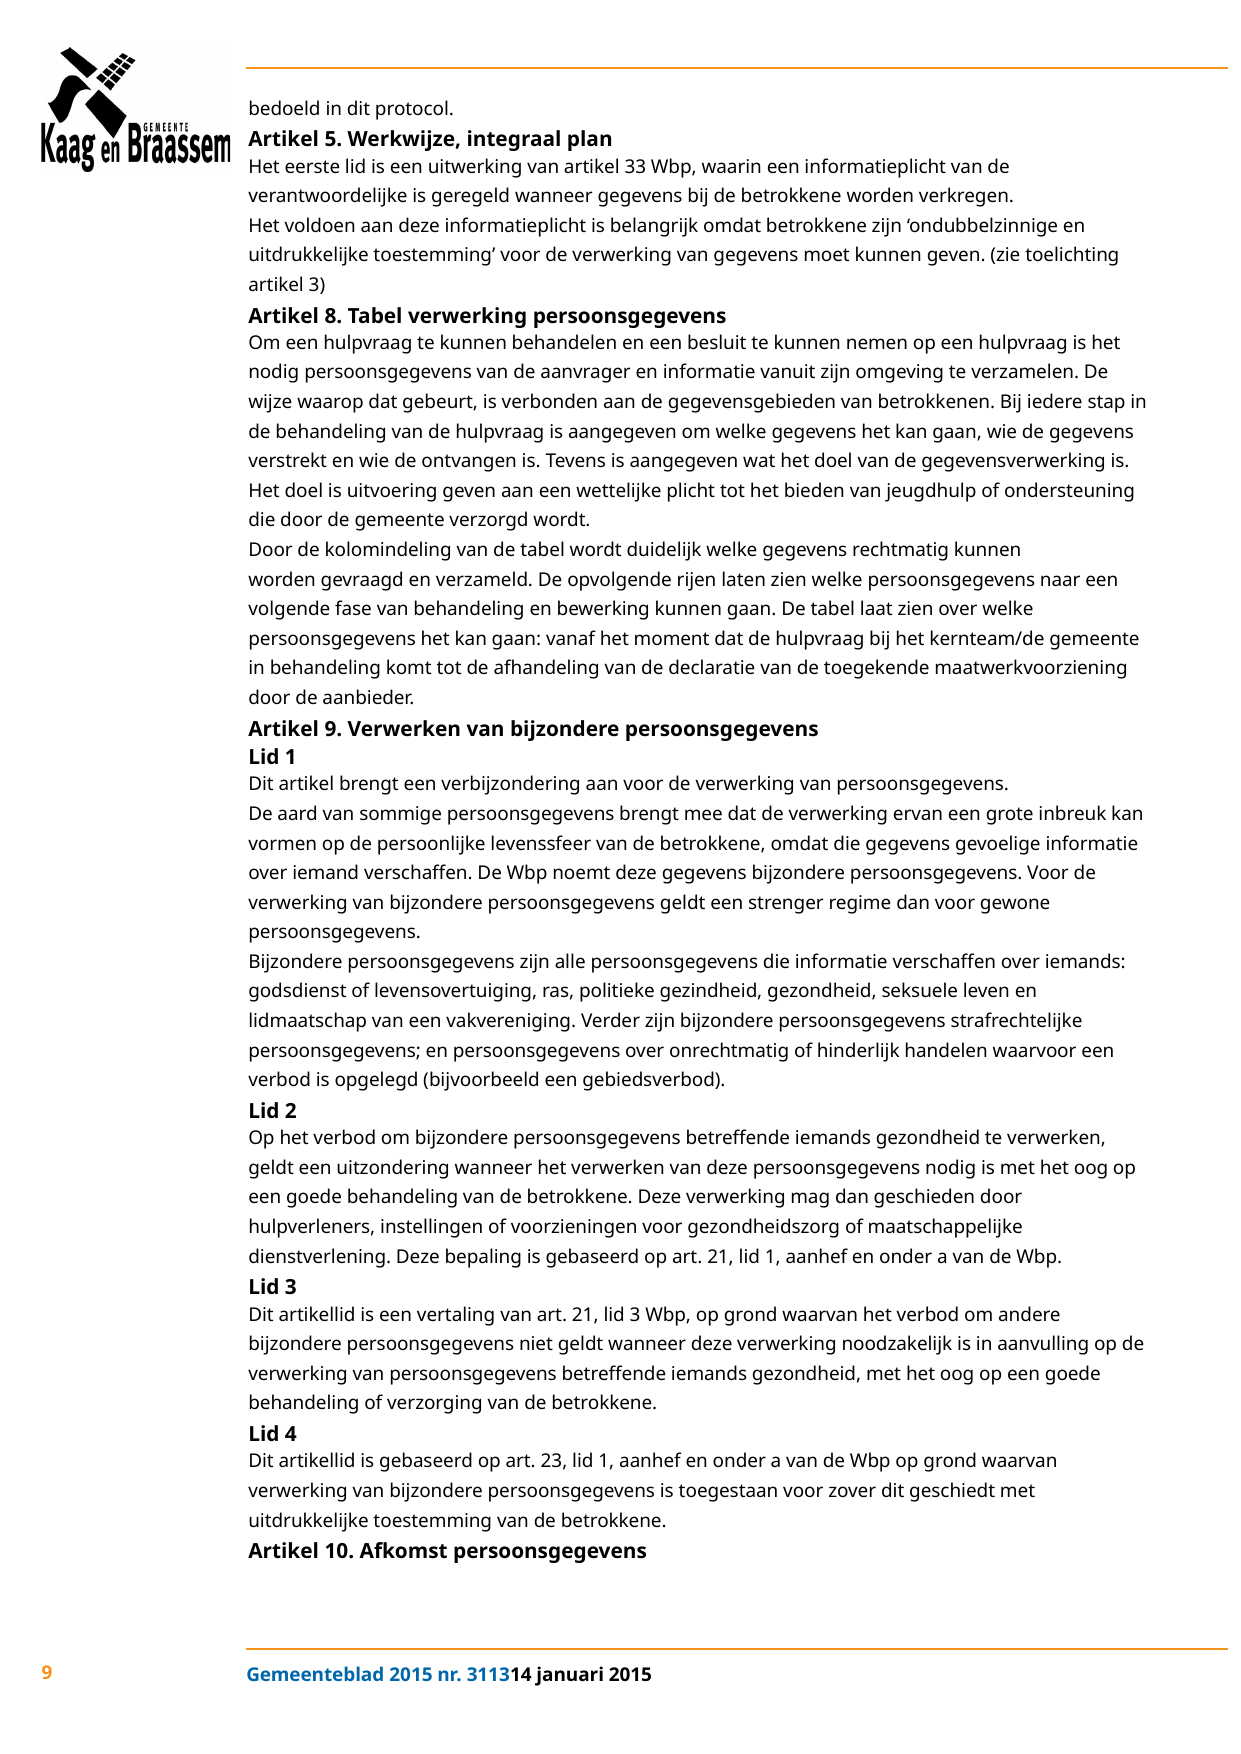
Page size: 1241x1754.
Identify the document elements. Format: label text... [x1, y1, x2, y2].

text De aard van sommige persoonsgegevens brengt mee dat de verwerking ervan een grote inbreuk kan vormen op de persoonlijke levenssfeer van de betrokkene, omdat die gegevens gevoelige informatie over iemand verschaffen. De Wbp noemt deze gegevens bijzondere persoonsgegevens. Voor de verwerking van bijzondere persoonsgegevens geldt een strenger regime dan voor gewone persoonsgegevens. [248, 800, 1152, 944]
text Artikel 10. Afkomst persoonsgegevens [248, 1536, 1152, 1565]
text Lid 2 [248, 1096, 1152, 1124]
text Door de kolomindeling van de tabel wordt duidelijk welke gegevens rechtmatig kunnen [248, 536, 1152, 562]
text Artikel 9. Verwerken van bijzondere persoonsgegevens [248, 714, 1152, 742]
text Lid 1 [248, 742, 1152, 771]
picture [41, 47, 231, 172]
text Het eerste lid is een uitwerking van artikel 33 Wbp, waarin een informatieplicht van de verantwoordelijke is geregeld wanneer gegevens bij de betrokkene worden verkregen. [248, 153, 1152, 208]
text Bijzondere persoonsgegevens zijn alle persoonsgegevens die informatie verschaffen over iemands: godsdienst of levensovertuiging, ras, politieke gezindheid, gezondheid, seksuele leven en lidmaatschap van een vakvereniging. Verder zijn bijzondere persoonsgegevens strafrechtelijke persoonsgegevens; en persoonsgegevens over onrechtmatig of hinderlijk handelen waarvoor een verbod is opgelegd (bijvoorbeeld een gebiedsverbod). [248, 948, 1152, 1092]
text worden gevraagd en verzameld. De opvolgende rijen laten zien welke persoonsgegevens naar een volgende fase van behandeling en bewerking kunnen gaan. De tabel laat zien over welke persoonsgegevens het kan gaan: vanaf het moment dat de hulpvraag bij het kernteam/de gemeente in behandeling komt tot de afhandeling van de declaratie van de toegekende maatwerkvoorziening door de aanbieder. [248, 566, 1152, 710]
text Artikel 8. Tabel verwerking persoonsgegevens [248, 301, 1152, 329]
text bedoeld in dit protocol. [248, 95, 1152, 121]
text Artikel 5. Werkwijze, integraal plan [248, 124, 1152, 153]
text Om een hulpvraag te kunnen behandelen en een besluit te kunnen nemen op een hulpvraag is het nodig persoonsgegevens van de aanvrager en informatie vanuit zijn omgeving te verzamelen. De wijze waarop dat gebeurt, is verbonden aan de gegevensgebieden van betrokkenen. Bij iedere stap in de behandeling van de hulpvraag is aangegeven om welke gegevens het kan gaan, wie de gegevens verstrekt en wie de ontvangen is. Tevens is aangegeven wat het doel van de gegevensverwerking is. Het doel is uitvoering geven aan een wettelijke plicht tot het bieden van jeugdhulp of ondersteuning die door de gemeente verzorgd wordt. [248, 329, 1152, 532]
text Dit artikellid is gebaseerd op art. 23, lid 1, aanhef en onder a van de Wbp op grond waarvan verwerking van bijzondere persoonsgegevens is toegestaan voor zover dit geschiedt met uitdrukkelijke toestemming van de betrokkene. [248, 1448, 1152, 1532]
text Dit artikel brengt een verbijzondering aan voor de verwerking van persoonsgegevens. [248, 771, 1152, 796]
text Lid 4 [248, 1419, 1152, 1448]
text Lid 3 [248, 1272, 1152, 1301]
text Op het verbod om bijzondere persoonsgegevens betreffende iemands gezondheid te verwerken, geldt een uitzondering wanneer het verwerken van deze persoonsgegevens nodig is met het oog op een goede behandeling van de betrokkene. Deze verwerking mag dan geschieden door hulpverleners, instellingen of voorzieningen voor gezondheidszorg of maatschappelijke dienstverlening. Deze bepaling is gebaseerd op art. 21, lid 1, aanhef en onder a van de Wbp. [248, 1124, 1152, 1268]
text Het voldoen aan deze informatieplicht is belangrijk omdat betrokkene zijn ‘ondubbelzinnige en uitdrukkelijke toestemming’ voor de verwerking van gegevens moet kunnen geven. (zie toelichting artikel 3) [248, 212, 1152, 297]
text Dit artikellid is een vertaling van art. 21, lid 3 Wbp, op grond waarvan het verbod om andere bijzondere persoonsgegevens niet geldt wanneer deze verwerking noodzakelijk is in aanvulling op de verwerking van persoonsgegevens betreffende iemands gezondheid, met het oog op een goede behandeling of verzorging van de betrokkene. [248, 1301, 1152, 1415]
